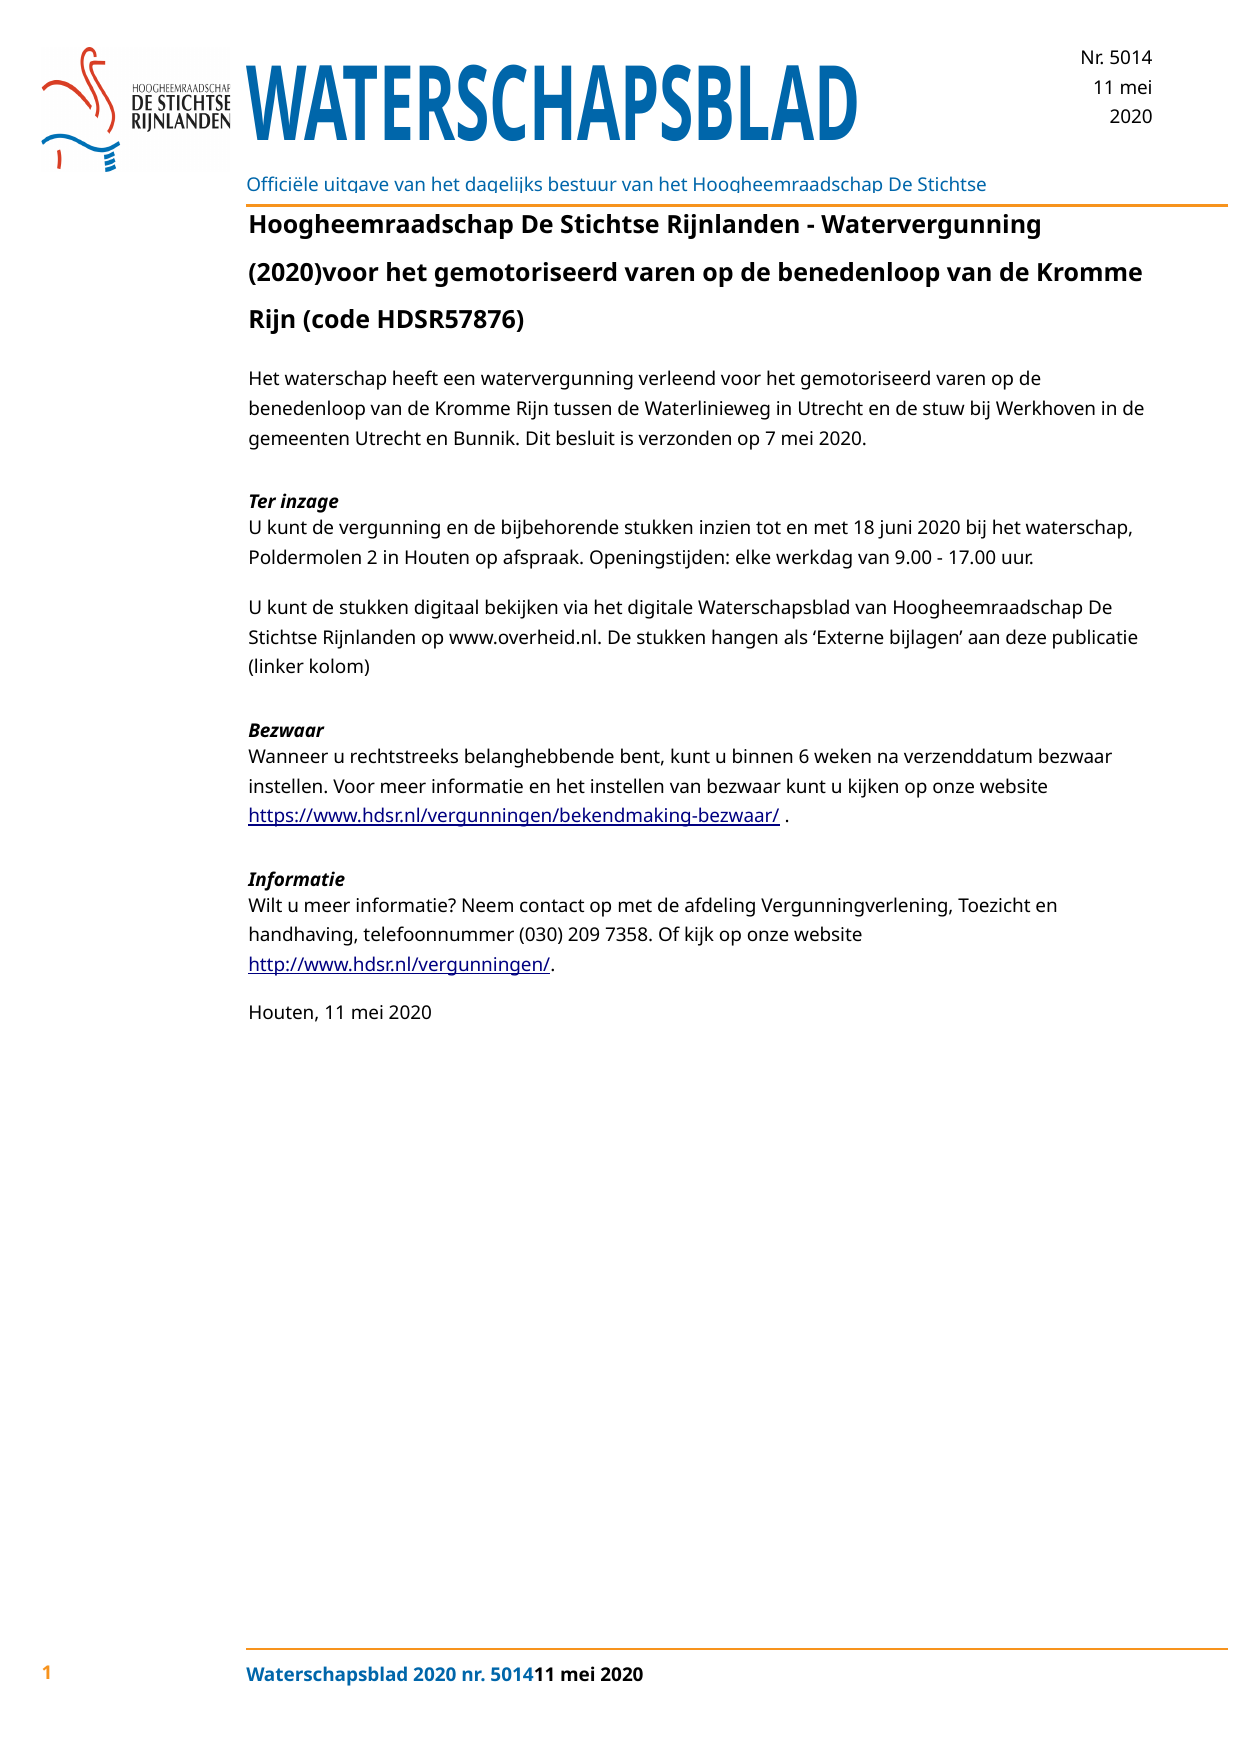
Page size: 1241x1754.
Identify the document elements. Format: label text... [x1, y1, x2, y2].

text Wanneer u rechtstreeks belanghebbende bent, kunt u binnen 6 weken na verzenddatum bezwaar instellen. Voor meer informatie en het instellen van bezwaar kunt u kijken op onze website https://www.hdsr.nl/vergunningen/bekendmaking-bezwaar/ . [248, 743, 1152, 828]
text Hoogheemraadschap De Stichtse Rijnlanden - Watervergunning (2020)voor het gemotoriseerd varen op de benedenloop van de Kromme Rijn (code HDSR57876) [248, 207, 1152, 336]
text Wilt u meer informatie? Neem contact op met de afdeling Vergunningverlening, Toezicht en handhaving, telefoonnummer (030) 209 7358. Of kijk op onze website http://www.hdsr.nl/vergunningen/. [248, 892, 1152, 977]
text Houten, 11 mei 2020 [248, 999, 1152, 1025]
text Ter inzage [248, 489, 1152, 514]
text Het waterschap heeft een watervergunning verleend voor het gemotoriseerd varen op de benedenloop van de Kromme Rijn tussen de Waterlinieweg in Utrecht en de stuw bij Werkhoven in de gemeenten Utrecht en Bunnik. Dit besluit is verzonden op 7 mei 2020. [248, 366, 1152, 450]
text Bezwaar [248, 717, 1152, 743]
text U kunt de stukken digitaal bekijken via het digitale Waterschapsblad van Hoogheemraadschap De Stichtse Rijnlanden op www.overheid.nl. De stukken hangen als ‘Externe bijlagen’ aan deze publicatie (linker kolom) [248, 594, 1152, 679]
picture [41, 47, 231, 172]
text Informatie [248, 866, 1152, 892]
text U kunt de vergunning en de bijbehorende stukken inzien tot en met 18 juni 2020 bij het waterschap, Poldermolen 2 in Houten op afspraak. Openingstijden: elke werkdag van 9.00 - 17.00 uur. [248, 514, 1152, 570]
